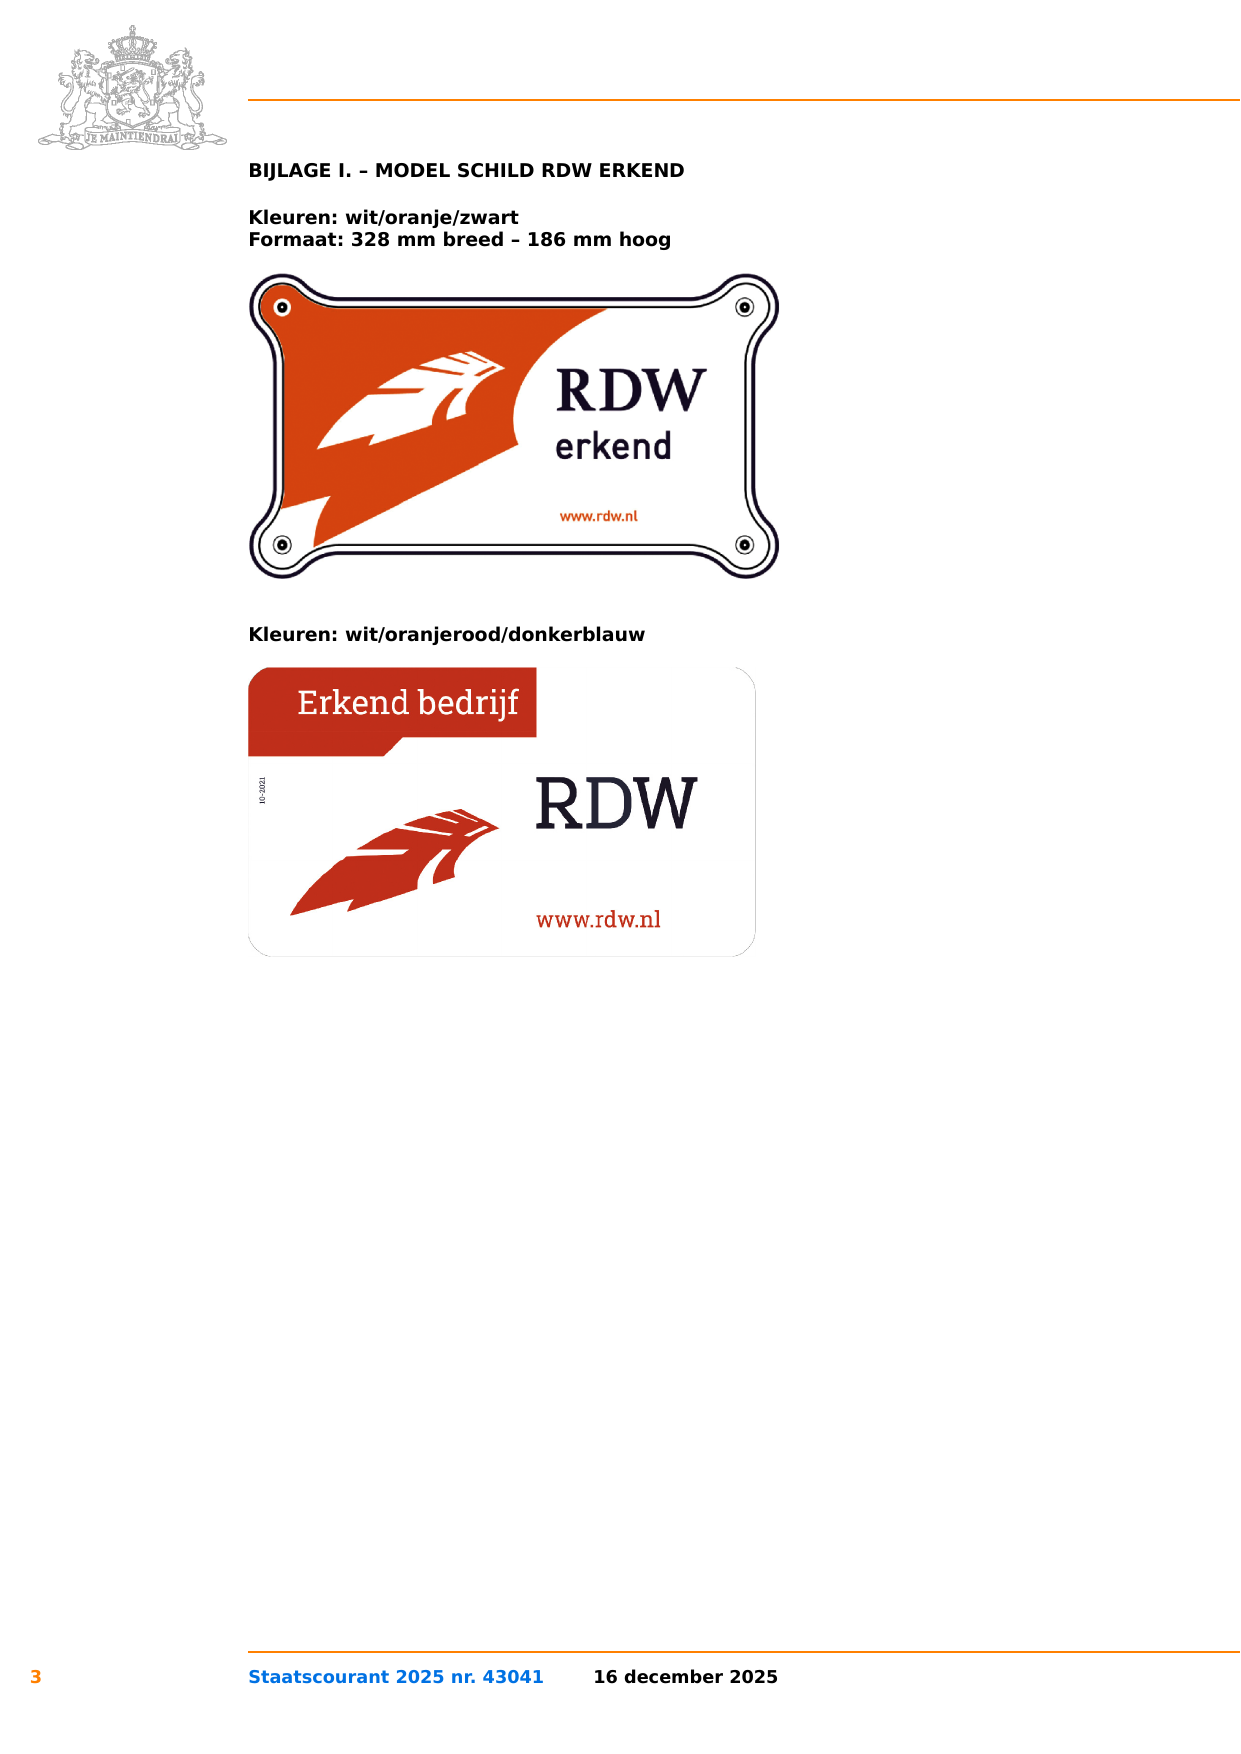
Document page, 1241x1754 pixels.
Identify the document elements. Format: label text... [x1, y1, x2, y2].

text Formaat: 328 mm breed – 186 mm hoog [248, 229, 1163, 251]
picture [38, 25, 227, 150]
picture [248, 272, 780, 580]
text Kleuren: wit/oranjerood/donkerblauw [248, 624, 1163, 646]
subtitle BIJLAGE I. – MODEL SCHILD RDW ERKEND [248, 160, 1163, 182]
text Kleuren: wit/oranje/zwart [248, 207, 1163, 229]
picture [248, 667, 756, 957]
